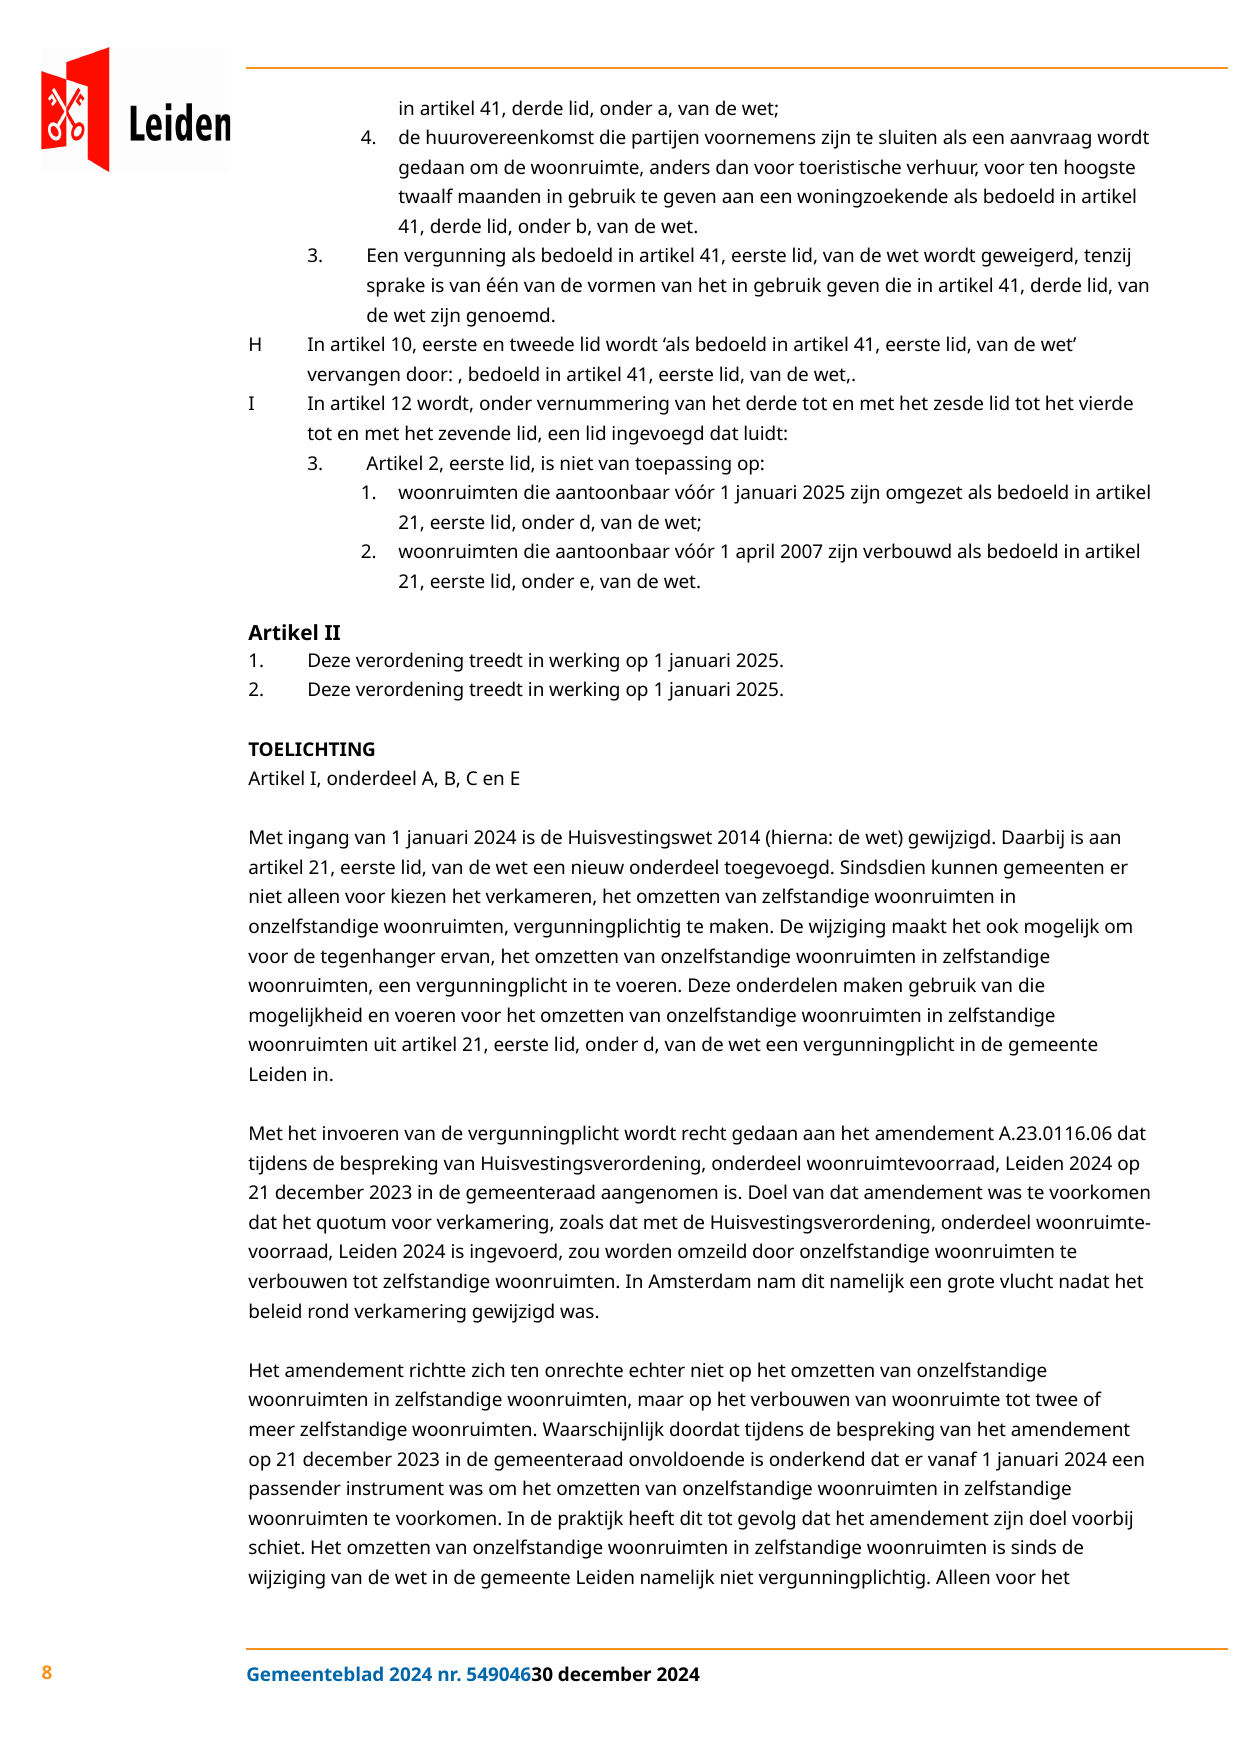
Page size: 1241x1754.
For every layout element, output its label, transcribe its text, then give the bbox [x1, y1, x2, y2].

list In artikel 12 wordt, onder vernummering van het derde tot en met het zesde lid tot het vierde tot en met het zevende lid, een lid ingevoegd dat luidt: [248, 391, 1152, 446]
text Met het invoeren van de vergunningplicht wordt recht gedaan aan het amendement A.23.0116.06 dat tijdens de bespreking van Huisvestingsverordening, onderdeel woonruimtevoorraad, Leiden 2024 op 21 december 2023 in de gemeenteraad aangenomen is. Doel van dat amendement was te voorkomen dat het quotum voor verkamering, zoals dat met de Huisvestingsverordening, onderdeel woonruimte-voorraad, Leiden 2024 is ingevoerd, zou worden omzeild door onzelfstandige woonruimten te verbouwen tot zelfstandige woonruimten. In Amsterdam nam dit namelijk een grote vlucht nadat het beleid rond verkamering gewijzigd was. [248, 1120, 1152, 1323]
list Deze verordening treedt in werking op 1 januari 2025. [248, 677, 1152, 702]
list Een vergunning als bedoeld in artikel 41, eerste lid, van de wet wordt geweigerd, tenzij sprake is van één van de vormen van het in gebruik geven die in artikel 41, derde lid, van de wet zijn genoemd. [307, 243, 1152, 328]
list woonruimten die aantoonbaar vóór 1 april 2007 zijn verbouwd als bedoeld in artikel 21, eerste lid, onder e, van de wet. [361, 538, 1152, 594]
picture [41, 47, 231, 172]
text Artikel II [248, 618, 1152, 647]
text Het amendement richtte zich ten onrechte echter niet op het omzetten van onzelfstandige woonruimten in zelfstandige woonruimten, maar op het verbouwen van woonruimte tot twee of meer zelfstandige woonruimten. Waarschijnlijk doordat tijdens de bespreking van het amendement op 21 december 2023 in de gemeenteraad onvoldoende is onderkend dat er vanaf 1 januari 2024 een passender instrument was om het omzetten van onzelfstandige woonruimten in zelfstandige woonruimten te voorkomen. In de praktijk heeft dit tot gevolg dat het amendement zijn doel voorbij schiet. Het omzetten van onzelfstandige woonruimten in zelfstandige woonruimten is sinds de wijziging van de wet in de gemeente Leiden namelijk niet vergunningplichtig. Alleen voor het [248, 1357, 1152, 1590]
list de huurovereenkomst die partijen voornemens zijn te sluiten als een aanvraag wordt gedaan om de woonruimte, anders dan voor toeristische verhuur, voor ten hoogste twaalf maanden in gebruik te geven aan een woningzoekende als bedoeld in artikel 41, derde lid, onder b, van de wet. [361, 124, 1152, 239]
text Met ingang van 1 januari 2024 is de Huisvestingswet 2014 (hierna: de wet) gewijzigd. Daarbij is aan artikel 21, eerste lid, van de wet een nieuw onderdeel toegevoegd. Sindsdien kunnen gemeenten er niet alleen voor kiezen het verkameren, het omzetten van zelfstandige woonruimten in onzelfstandige woonruimten, vergunningplichtig te maken. De wijziging maakt het ook mogelijk om voor de tegenhanger ervan, het omzetten van onzelfstandige woonruimten in zelfstandige woonruimten, een vergunningplicht in te voeren. Deze onderdelen maken gebruik van die mogelijkheid en voeren voor het omzetten van onzelfstandige woonruimten in zelfstandige woonruimten uit artikel 21, eerste lid, onder d, van de wet een vergunningplicht in de gemeente Leiden in. [248, 824, 1152, 1087]
list Deze verordening treedt in werking op 1 januari 2025. [248, 647, 1152, 673]
text Artikel I, onderdeel A, B, C en E [248, 765, 1152, 791]
text TOELICHTING [248, 736, 1152, 761]
list In artikel 10, eerste en tweede lid wordt ‘als bedoeld in artikel 41, eerste lid, van de wet’ vervangen door: , bedoeld in artikel 41, eerste lid, van de wet,. [248, 331, 1152, 387]
list Artikel 2, eerste lid, is niet van toepassing op: [307, 450, 1152, 476]
list woonruimten die aantoonbaar vóór 1 januari 2025 zijn omgezet als bedoeld in artikel 21, eerste lid, onder d, van de wet; [361, 479, 1152, 535]
list in artikel 41, derde lid, onder a, van de wet; [361, 95, 1152, 121]
